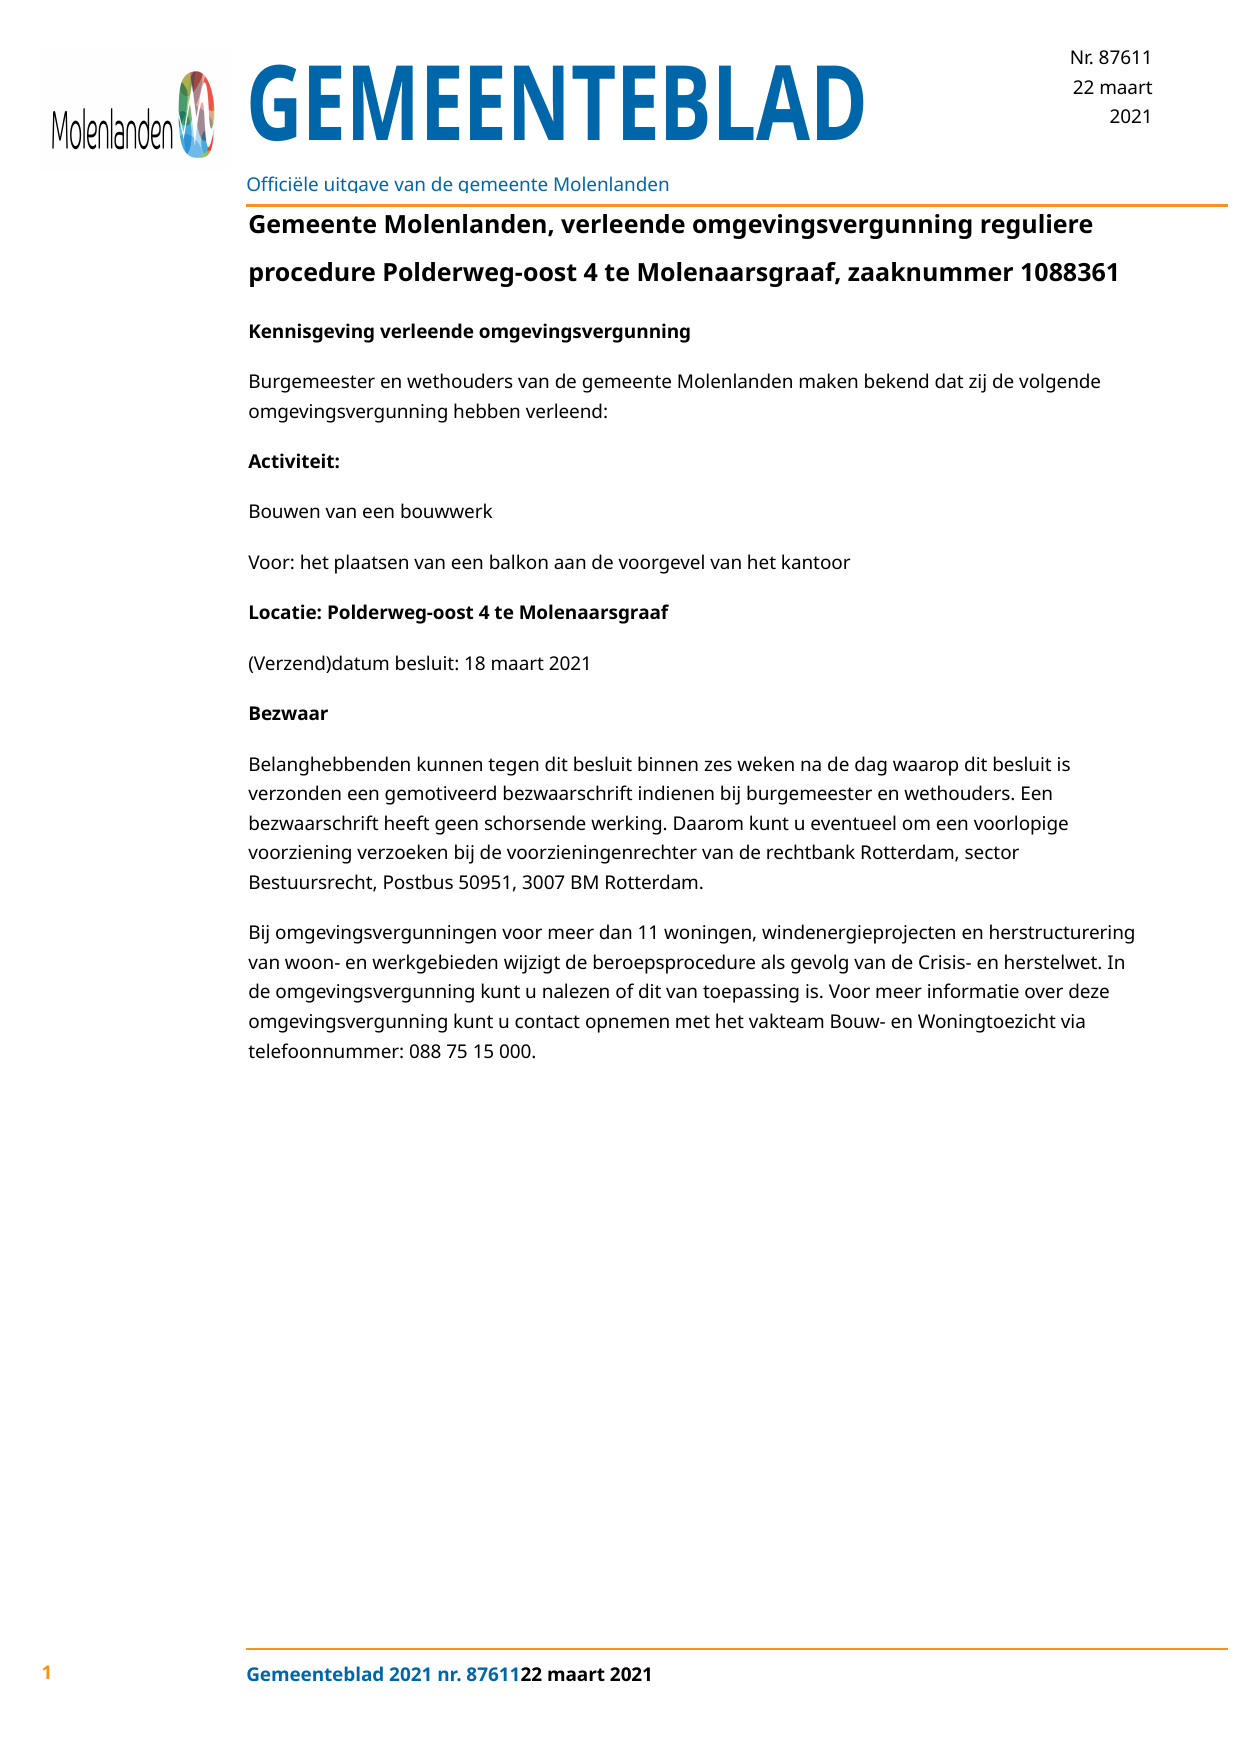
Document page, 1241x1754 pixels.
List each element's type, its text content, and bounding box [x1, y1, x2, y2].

text Activiteit: [248, 448, 1152, 474]
text Bezwaar [248, 700, 1152, 726]
text (Verzend)datum besluit: 18 maart 2021 [248, 650, 1152, 676]
picture [41, 47, 231, 172]
text Belanghebbenden kunnen tegen dit besluit binnen zes weken na de dag waarop dit besluit is verzonden een gemotiveerd bezwaarschrift indienen bij burgemeester en wethouders. Een bezwaarschrift heeft geen schorsende werking. Daarom kunt u eventueel om een voorlopige voorziening verzoeken bij de voorzieningenrechter van de rechtbank Rotterdam, sector Bestuursrecht, Postbus 50951, 3007 BM Rotterdam. [248, 751, 1152, 895]
text Voor: het plaatsen van een balkon aan de voorgevel van het kantoor [248, 549, 1152, 575]
text Bij omgevingsvergunningen voor meer dan 11 woningen, windenergieprojecten en herstructurering van woon- en werkgebieden wijzigt de beroepsprocedure als gevolg van de Crisis- en herstelwet. In de omgevingsvergunning kunt u nalezen of dit van toepassing is. Voor meer informatie over deze omgevingsvergunning kunt u contact opnemen met het vakteam Bouw- en Woningtoezicht via telefoonnummer: 088 75 15 000. [248, 919, 1152, 1064]
text Locatie: Polderweg-oost 4 te Molenaarsgraaf [248, 599, 1152, 625]
text Gemeente Molenlanden, verleende omgevingsvergunning reguliere procedure Polderweg-oost 4 te Molenaarsgraaf, zaaknummer 1088361 [248, 207, 1152, 288]
text Bouwen van een bouwwerk [248, 499, 1152, 524]
text Kennisgeving verleende omgevingsvergunning [248, 318, 1152, 344]
text Burgemeester en wethouders van de gemeente Molenlanden maken bekend dat zij de volgende omgevingsvergunning hebben verleend: [248, 368, 1152, 424]
